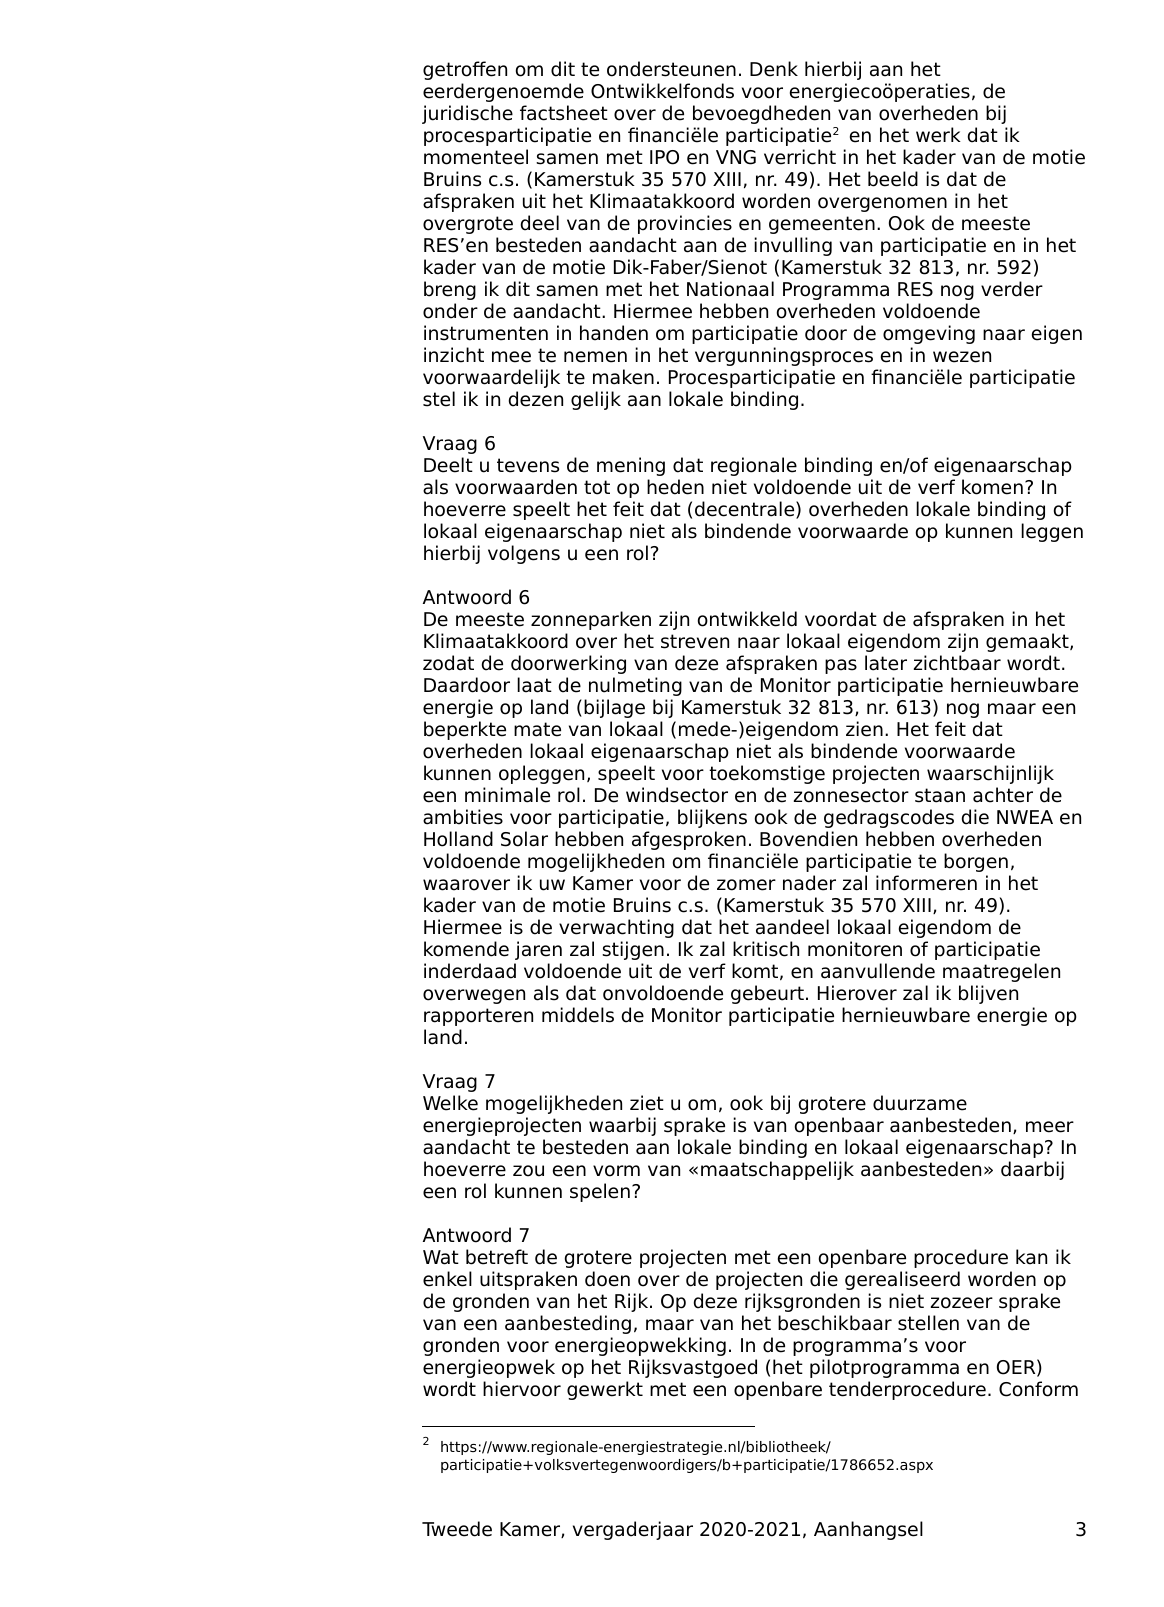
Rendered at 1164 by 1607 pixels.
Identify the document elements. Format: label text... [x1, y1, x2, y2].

text Antwoord 6 [422, 587, 1087, 609]
text Welke mogelijkheden ziet u om, ook bij grotere duurzame energieprojecten waarbij sprake is van openbaar aanbesteden, meer aandacht te besteden aan lokale binding en lokaal eigenaarschap? In hoeverre zou een vorm van «maatschappelijk aanbesteden» daarbij een rol kunnen spelen? [422, 1093, 1087, 1203]
text Wat betreft de grotere projecten met een openbare procedure kan ik enkel uitspraken doen over de projecten die gerealiseerd worden op de gronden van het Rijk. Op deze rijksgronden is niet zozeer sprake van een aanbesteding, maar van het beschikbaar stellen van de gronden voor energieopwekking. In de programma’s voor energieopwek op het Rijksvastgoed (het pilotprogramma en OER) wordt hiervoor gewerkt met een openbare tenderprocedure. Conform [422, 1247, 1087, 1401]
text Vraag 7 [422, 1071, 1087, 1093]
text https://www.regionale-energiestrategie.nl/bibliotheek/participatie+volksvertegenwoordigers/b+participatie/1786652.aspx [422, 1435, 1087, 1474]
text Antwoord 7 [422, 1225, 1087, 1247]
text Vraag 6 [422, 433, 1087, 455]
text getroffen om dit te ondersteunen. Denk hierbij aan het eerdergenoemde Ontwikkelfonds voor energiecoöperaties, de juridische factsheet over de bevoegdheden van overheden bij procesparticipatie en financiële participatie en het werk dat ik momenteel samen met IPO en VNG verricht in het kader van de motie Bruins c.s. (Kamerstuk 35 570 XIII, nr. 49). Het beeld is dat de afspraken uit het Klimaatakkoord worden overgenomen in het overgrote deel van de provincies en gemeenten. Ook de meeste RES’en besteden aandacht aan de invulling van participatie en in het kader van de motie Dik-Faber/Sienot (Kamerstuk 32 813, nr. 592) breng ik dit samen met het Nationaal Programma RES nog verder onder de aandacht. Hiermee hebben overheden voldoende instrumenten in handen om participatie door de omgeving naar eigen inzicht mee te nemen in het vergunningsproces en in wezen voorwaardelijk te maken. Procesparticipatie en financiële participatie stel ik in dezen gelijk aan lokale binding. [422, 59, 1087, 411]
text De meeste zonneparken zijn ontwikkeld voordat de afspraken in het Klimaatakkoord over het streven naar lokaal eigendom zijn gemaakt, zodat de doorwerking van deze afspraken pas later zichtbaar wordt. Daardoor laat de nulmeting van de Monitor participatie hernieuwbare energie op land (bijlage bij Kamerstuk 32 813, nr. 613) nog maar een beperkte mate van lokaal (mede-)eigendom zien. Het feit dat overheden lokaal eigenaarschap niet als bindende voorwaarde kunnen opleggen, speelt voor toekomstige projecten waarschijnlijk een minimale rol. De windsector en de zonnesector staan achter de ambities voor participatie, blijkens ook de gedragscodes die NWEA en Holland Solar hebben afgesproken. Bovendien hebben overheden voldoende mogelijkheden om financiële participatie te borgen, waarover ik uw Kamer voor de zomer nader zal informeren in het kader van de motie Bruins c.s. (Kamerstuk 35 570 XIII, nr. 49). Hiermee is de verwachting dat het aandeel lokaal eigendom de komende jaren zal stijgen. Ik zal kritisch monitoren of participatie inderdaad voldoende uit de verf komt, en aanvullende maatregelen overwegen als dat onvoldoende gebeurt. Hierover zal ik blijven rapporteren middels de Monitor participatie hernieuwbare energie op land. [422, 609, 1087, 1048]
text Deelt u tevens de mening dat regionale binding en/of eigenaarschap als voorwaarden tot op heden niet voldoende uit de verf komen? In hoeverre speelt het feit dat (decentrale) overheden lokale binding of lokaal eigenaarschap niet als bindende voorwaarde op kunnen leggen hierbij volgens u een rol? [422, 455, 1087, 565]
